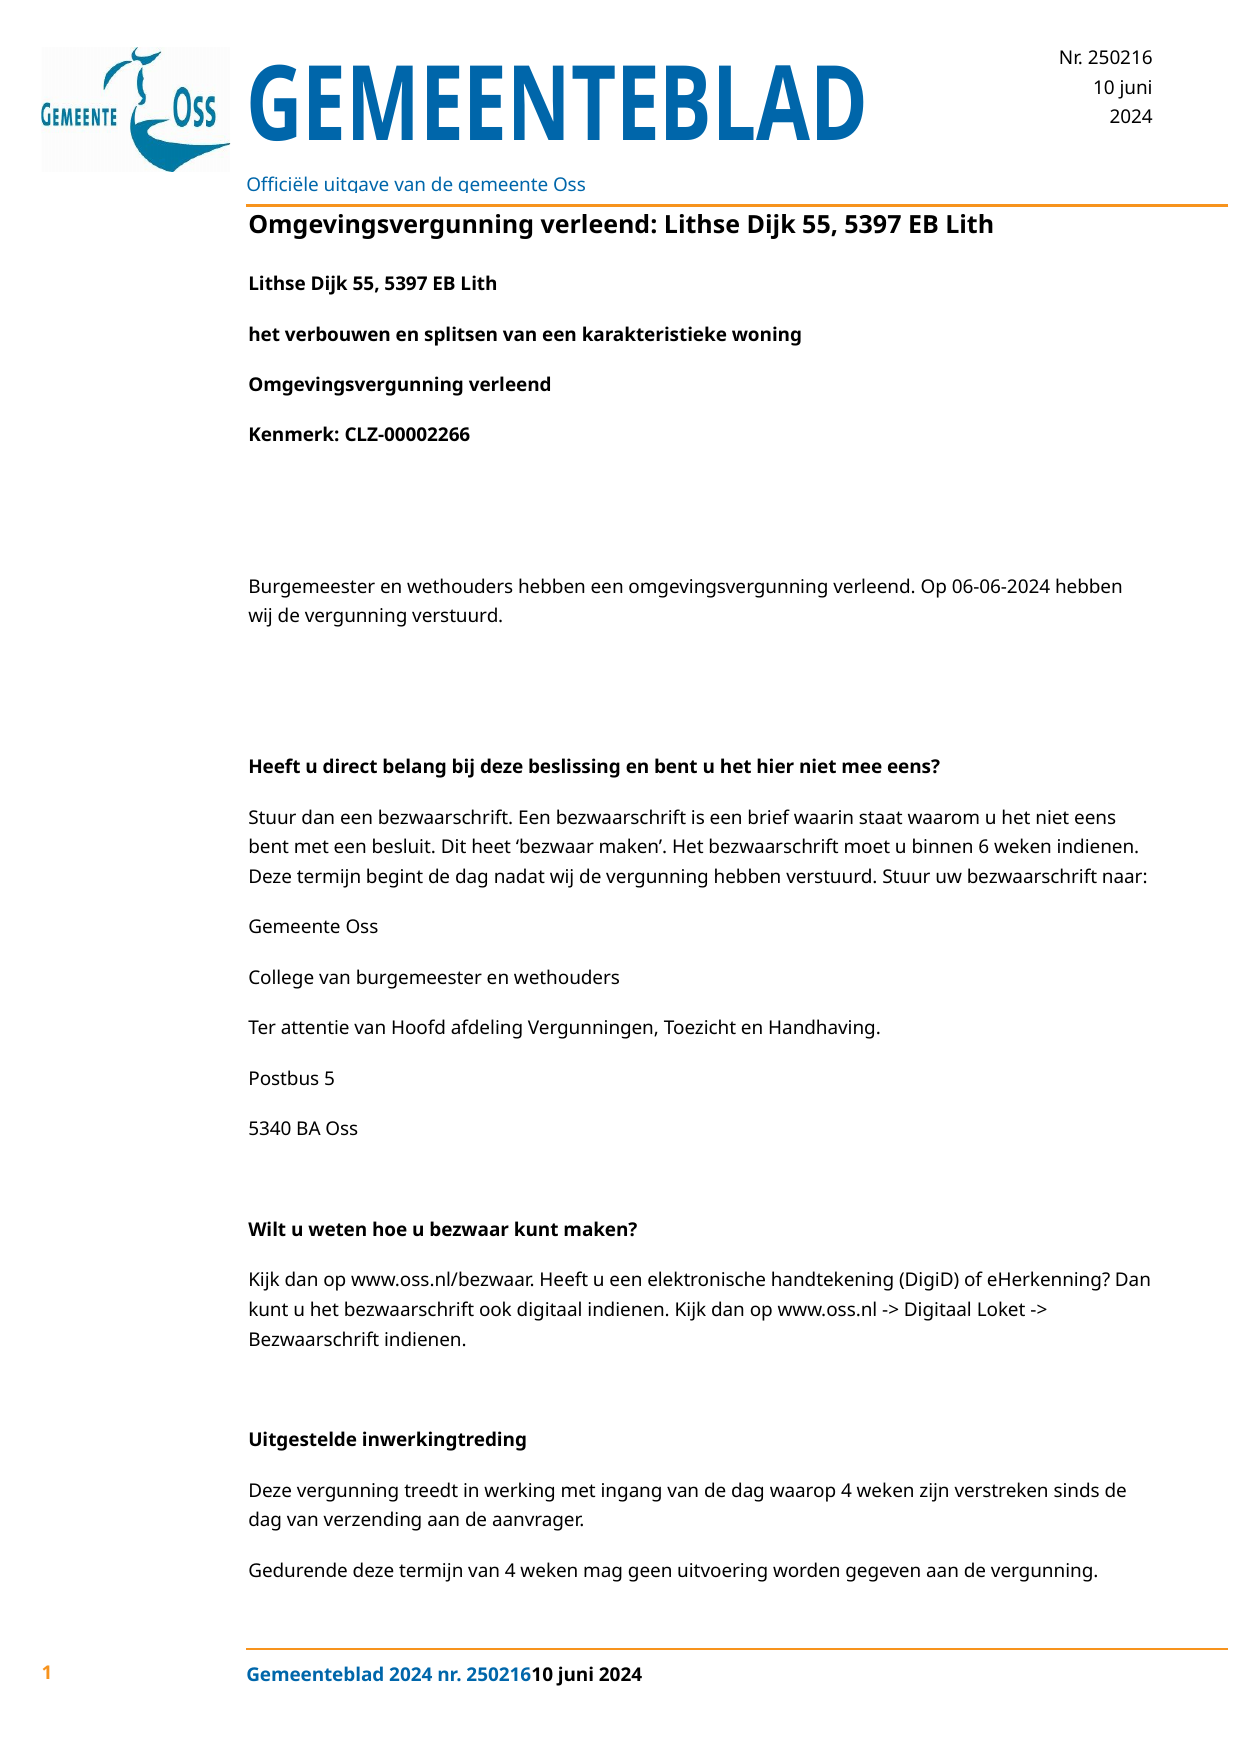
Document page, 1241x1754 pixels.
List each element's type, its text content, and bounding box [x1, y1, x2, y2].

text Omgevingsvergunning verleend: Lithse Dijk 55, 5397 EB Lith [248, 207, 1152, 241]
text Heeft u direct belang bij deze beslissing en bent u het hier niet mee eens? [248, 754, 1152, 779]
text Kenmerk: CLZ-00002266 [248, 422, 1152, 447]
text Gedurende deze termijn van 4 weken mag geen uitvoering worden gegeven aan de vergunning. [248, 1557, 1152, 1583]
text Postbus 5 [248, 1065, 1152, 1091]
text Stuur dan een bezwaarschrift. Een bezwaarschrift is een brief waarin staat waarom u het niet eens bent met een besluit. Dit heet ‘bezwaar maken’. Het bezwaarschrift moet u binnen 6 weken indienen. Deze termijn begint de dag nadat wij de vergunning hebben verstuurd. Stuur uw bezwaarschrift naar: [248, 804, 1152, 889]
text Omgevingsvergunning verleend [248, 371, 1152, 397]
text Burgemeester en wethouders hebben een omgevingsvergunning verleend. Op 06-06-2024 hebben wij de vergunning verstuurd. [248, 573, 1152, 628]
text Uitgestelde inwerkingtreding [248, 1427, 1152, 1452]
text Ter attentie van Hoofd afdeling Vergunningen, Toezicht en Handhaving. [248, 1014, 1152, 1040]
text Deze vergunning treedt in werking met ingang van de dag waarop 4 weken zijn verstreken sinds de dag van verzending aan de aanvrager. [248, 1477, 1152, 1532]
text College van burgemeester en wethouders [248, 964, 1152, 990]
text Gemeente Oss [248, 914, 1152, 939]
picture [41, 47, 231, 172]
text Lithse Dijk 55, 5397 EB Lith [248, 270, 1152, 296]
text het verbouwen en splitsen van een karakteristieke woning [248, 321, 1152, 346]
text Kijk dan op www.oss.nl/bezwaar. Heeft u een elektronische handtekening (DigiD) of eHerkenning? Dan kunt u het bezwaarschrift ook digitaal indienen. Kijk dan op www.oss.nl -> Digitaal Loket -> Bezwaarschrift indienen. [248, 1267, 1152, 1351]
text 5340 BA Oss [248, 1115, 1152, 1141]
text Wilt u weten hoe u bezwaar kunt maken? [248, 1216, 1152, 1242]
